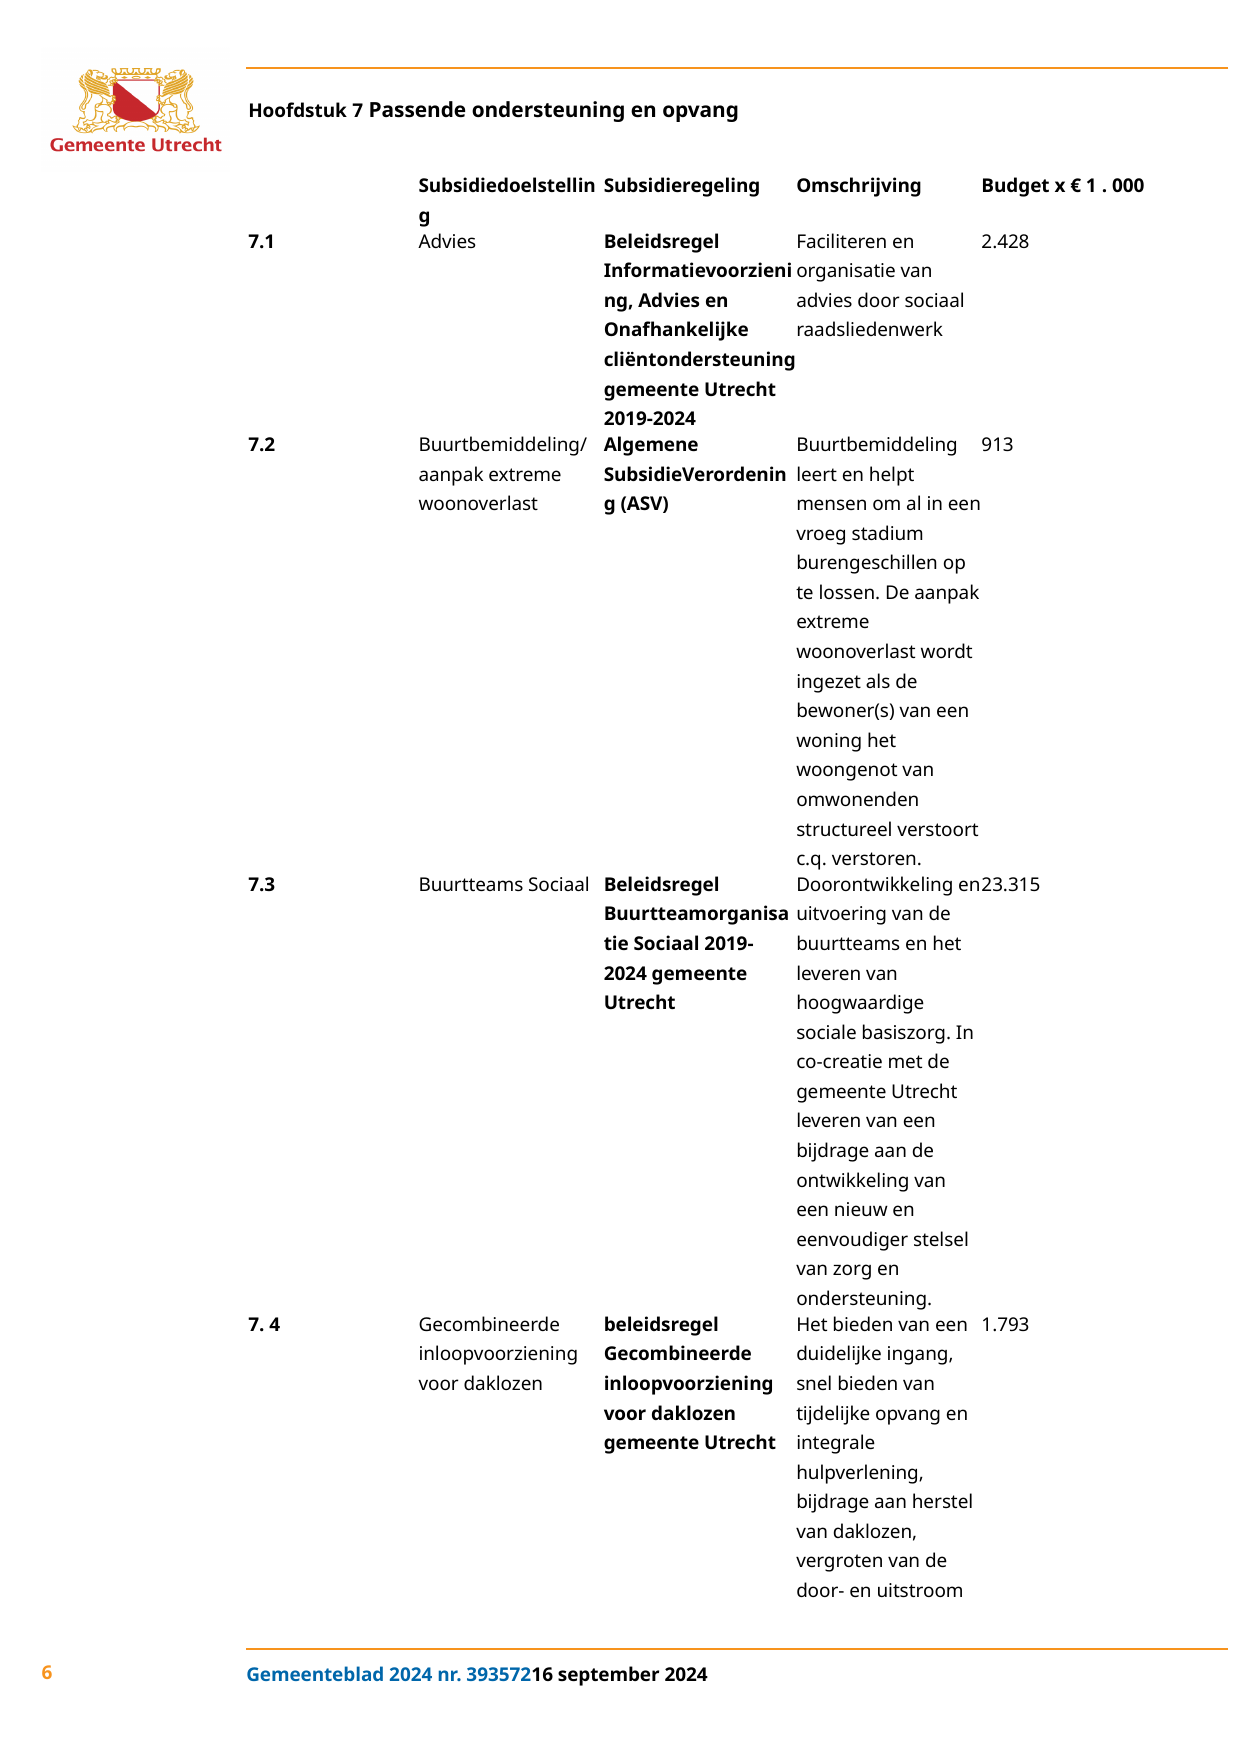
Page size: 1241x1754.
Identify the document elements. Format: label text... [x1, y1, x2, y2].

text Hoofdstuk 7 Passende ondersteuning en opvang [248, 95, 1152, 123]
table_cell 7.1 [248, 228, 418, 431]
picture [41, 47, 231, 172]
table_cell Beleidsregel Informatievoorziening, Advies en Onafhankelijke cliëntondersteuning gemeente Utrecht 2019-2024 [604, 228, 796, 431]
table_header Budget x € 1 . 000 [981, 173, 1152, 228]
table_cell beleidsregel Gecombineerde inloopvoorziening voor daklozen gemeente Utrecht [604, 1311, 796, 1603]
table_cell Advies [418, 228, 603, 431]
table_cell Algemene SubsidieVerordening (ASV) [604, 431, 796, 871]
table_cell Buurtbemiddeling/ aanpak extreme woonoverlast [418, 431, 603, 871]
table_cell 7. 4 [248, 1311, 418, 1603]
table_cell Faciliteren en organisatie van advies door sociaal raadsliedenwerk [796, 228, 981, 431]
table_header Subsidieregeling [604, 173, 796, 228]
table_cell 7.2 [248, 431, 418, 871]
table_cell 7.3 [248, 871, 418, 1311]
table_cell Gecombineerde inloopvoorziening voor daklozen [418, 1311, 603, 1603]
table_cell Het bieden van een duidelijke ingang, snel bieden van tijdelijke opvang en integrale hulpverlening, bijdrage aan herstel van daklozen, vergroten van de door- en uitstroom [796, 1311, 981, 1603]
table_cell Buurtbemiddeling leert en helpt mensen om al in een vroeg stadium burengeschillen op te lossen. De aanpak extreme woonoverlast wordt ingezet als de bewoner(s) van een woning het woongenot van omwonenden structureel verstoort c.q. verstoren. [796, 431, 981, 871]
table_cell 913 [981, 431, 1152, 871]
table_header Subsidiedoelstelling [418, 173, 603, 228]
table_cell 1.793 [981, 1311, 1152, 1603]
table_header Omschrijving [796, 173, 981, 228]
table_header [248, 173, 418, 228]
table_cell Beleidsregel Buurtteamorganisatie Sociaal 2019-2024 gemeente Utrecht [604, 871, 796, 1311]
table_cell 2.428 [981, 228, 1152, 431]
table_cell Doorontwikkeling en uitvoering van de buurtteams en het leveren van hoogwaardige sociale basiszorg. In co-creatie met de gemeente Utrecht leveren van een bijdrage aan de ontwikkeling van een nieuw en eenvoudiger stelsel van zorg en ondersteuning. [796, 871, 981, 1311]
table_cell Buurtteams Sociaal [418, 871, 603, 1311]
table_cell 23.315 [981, 871, 1152, 1311]
